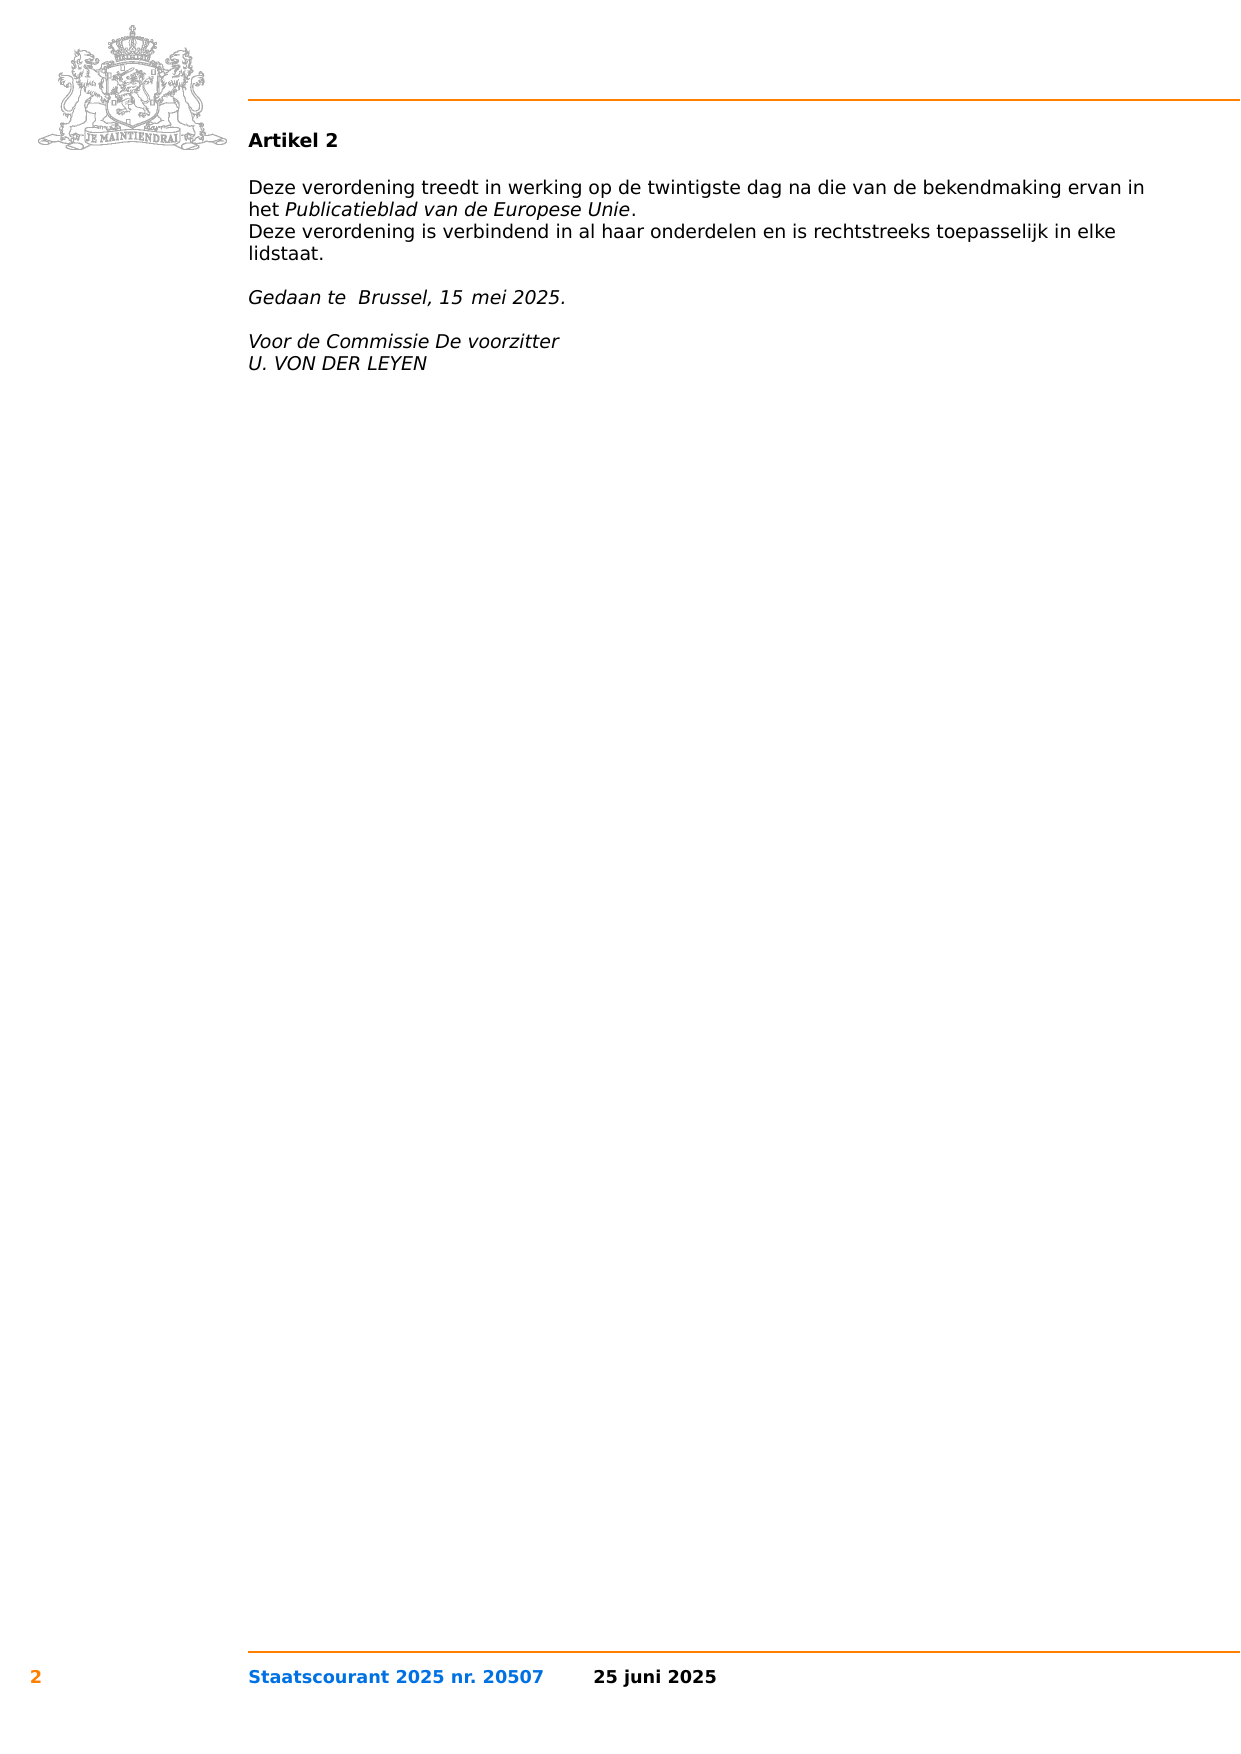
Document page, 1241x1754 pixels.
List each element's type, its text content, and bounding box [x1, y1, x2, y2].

text Voor de Commissie De voorzitter U. VON DER LEYEN [248, 331, 1163, 374]
picture [38, 25, 227, 150]
text Deze verordening treedt in werking op de twintigste dag na die van de bekendmaking ervan in het Publicatieblad van de Europese Unie. [248, 177, 1163, 221]
text Gedaan te Brussel, 15 mei 2025. [248, 287, 1163, 309]
text Deze verordening is verbindend in al haar onderdelen en is rechtstreeks toepasselijk in elke lidstaat. [248, 221, 1163, 265]
subtitle Artikel 2 [248, 130, 1163, 152]
